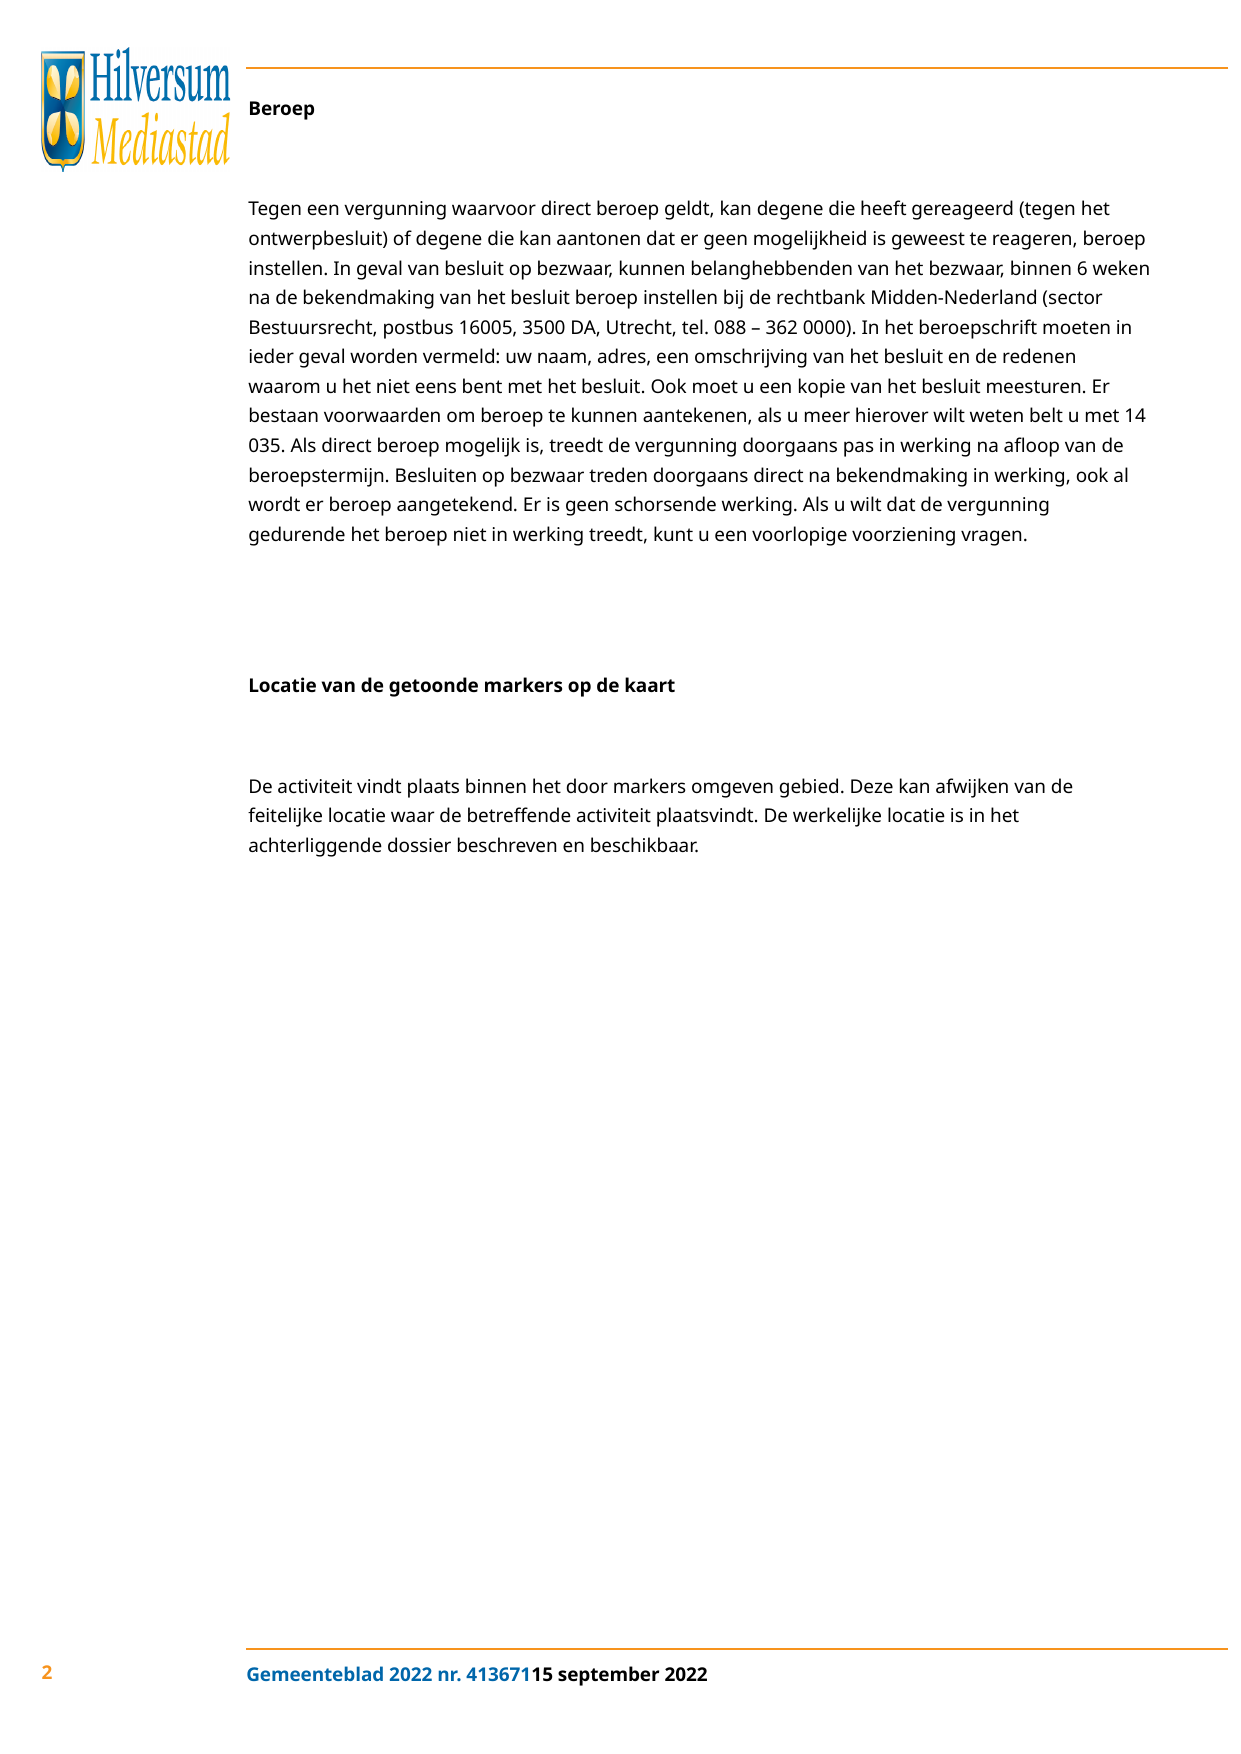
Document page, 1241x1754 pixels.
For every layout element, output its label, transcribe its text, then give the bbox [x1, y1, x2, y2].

picture [41, 47, 231, 172]
text De activiteit vindt plaats binnen het door markers omgeven gebied. Deze kan afwijken van de feitelijke locatie waar de betreffende activiteit plaatsvindt. De werkelijke locatie is in het achterliggende dossier beschreven en beschikbaar. [248, 773, 1152, 858]
text Locatie van de getoonde markers op de kaart [248, 672, 1152, 698]
text Beroep [248, 95, 1152, 121]
text Tegen een vergunning waarvoor direct beroep geldt, kan degene die heeft gereageerd (tegen het ontwerpbesluit) of degene die kan aantonen dat er geen mogelijkheid is geweest te reageren, beroep instellen. In geval van besluit op bezwaar, kunnen belanghebbenden van het bezwaar, binnen 6 weken na de bekendmaking van het besluit beroep instellen bij de rechtbank Midden-Nederland (sector Bestuursrecht, postbus 16005, 3500 DA, Utrecht, tel. 088 – 362 0000). In het beroepschrift moeten in ieder geval worden vermeld: uw naam, adres, een omschrijving van het besluit en de redenen waarom u het niet eens bent met het besluit. Ook moet u een kopie van het besluit meesturen. Er bestaan voorwaarden om beroep te kunnen aantekenen, als u meer hierover wilt weten belt u met 14 035. Als direct beroep mogelijk is, treedt de vergunning doorgaans pas in werking na afloop van de beroepstermijn. Besluiten op bezwaar treden doorgaans direct na bekendmaking in werking, ook al wordt er beroep aangetekend. Er is geen schorsende werking. Als u wilt dat de vergunning gedurende het beroep niet in werking treedt, kunt u een voorlopige voorziening vragen. [248, 196, 1152, 547]
